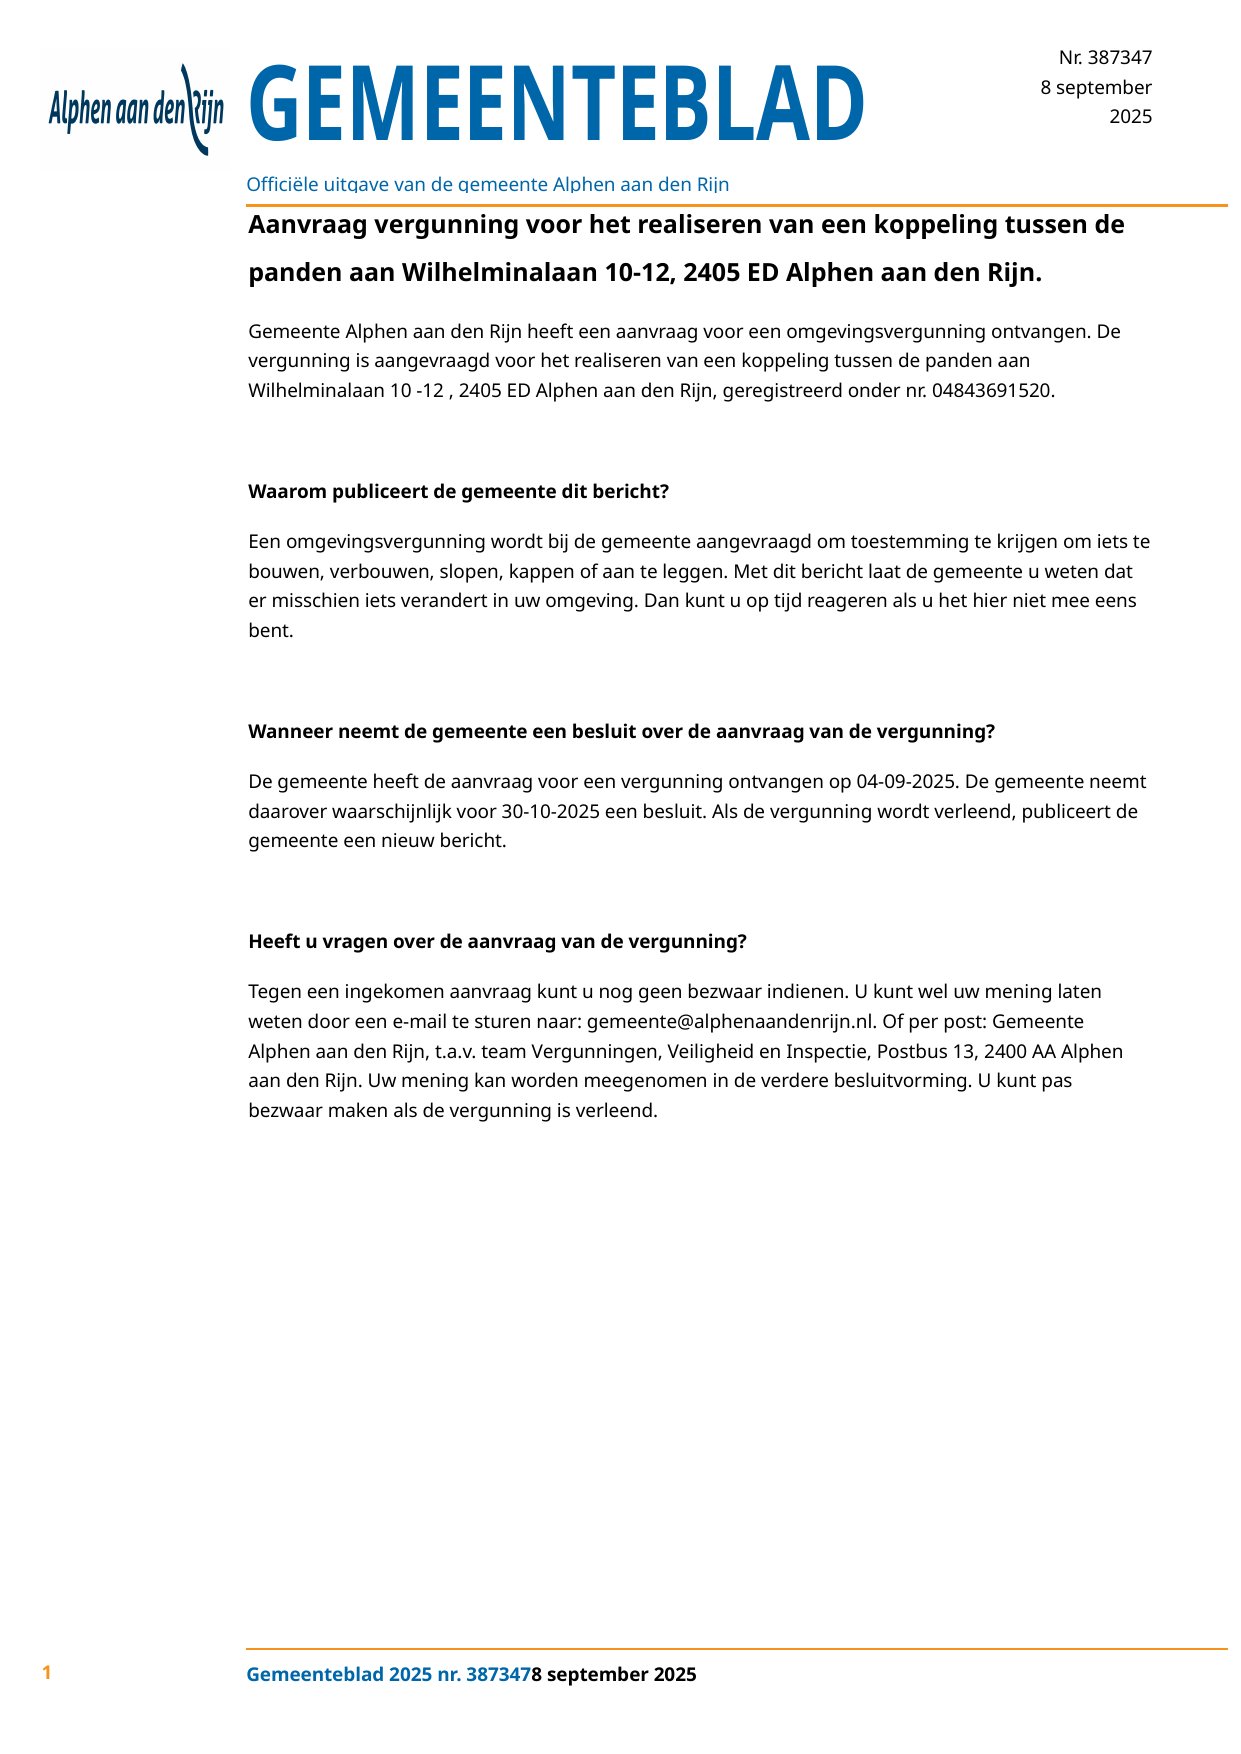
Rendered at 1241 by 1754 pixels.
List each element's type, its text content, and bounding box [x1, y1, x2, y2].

text De gemeente heeft de aanvraag voor een vergunning ontvangen op 04-09-2025. De gemeente neemt daarover waarschijnlijk voor 30-10-2025 een besluit. Als de vergunning wordt verleend, publiceert de gemeente een nieuw bericht. [248, 768, 1152, 853]
picture [41, 47, 231, 172]
text Een omgevingsvergunning wordt bij de gemeente aangevraagd om toestemming te krijgen om iets te bouwen, verbouwen, slopen, kappen of aan te leggen. Met dit bericht laat de gemeente u weten dat er misschien iets verandert in uw omgeving. Dan kunt u op tijd reageren als u het hier niet mee eens bent. [248, 528, 1152, 643]
text Heeft u vragen over de aanvraag van de vergunning? [248, 928, 1152, 954]
text Waarom publiceert de gemeente dit bericht? [248, 478, 1152, 504]
text Wanneer neemt de gemeente een besluit over de aanvraag van de vergunning? [248, 718, 1152, 744]
text Gemeente Alphen aan den Rijn heeft een aanvraag voor een omgevingsvergunning ontvangen. De vergunning is aangevraagd voor het realiseren van een koppeling tussen de panden aan Wilhelminalaan 10 -12 , 2405 ED Alphen aan den Rijn, geregistreerd onder nr. 04843691520. [248, 318, 1152, 403]
text Aanvraag vergunning voor het realiseren van een koppeling tussen de panden aan Wilhelminalaan 10-12, 2405 ED Alphen aan den Rijn. [248, 207, 1152, 288]
text Tegen een ingekomen aanvraag kunt u nog geen bezwaar indienen. U kunt wel uw mening laten weten door een e-mail te sturen naar: gemeente@alphenaandenrijn.nl. Of per post: Gemeente Alphen aan den Rijn, t.a.v. team Vergunningen, Veiligheid en Inspectie, Postbus 13, 2400 AA Alphen aan den Rijn. Uw mening kan worden meegenomen in de verdere besluitvorming. U kunt pas bezwaar maken als de vergunning is verleend. [248, 979, 1152, 1123]
